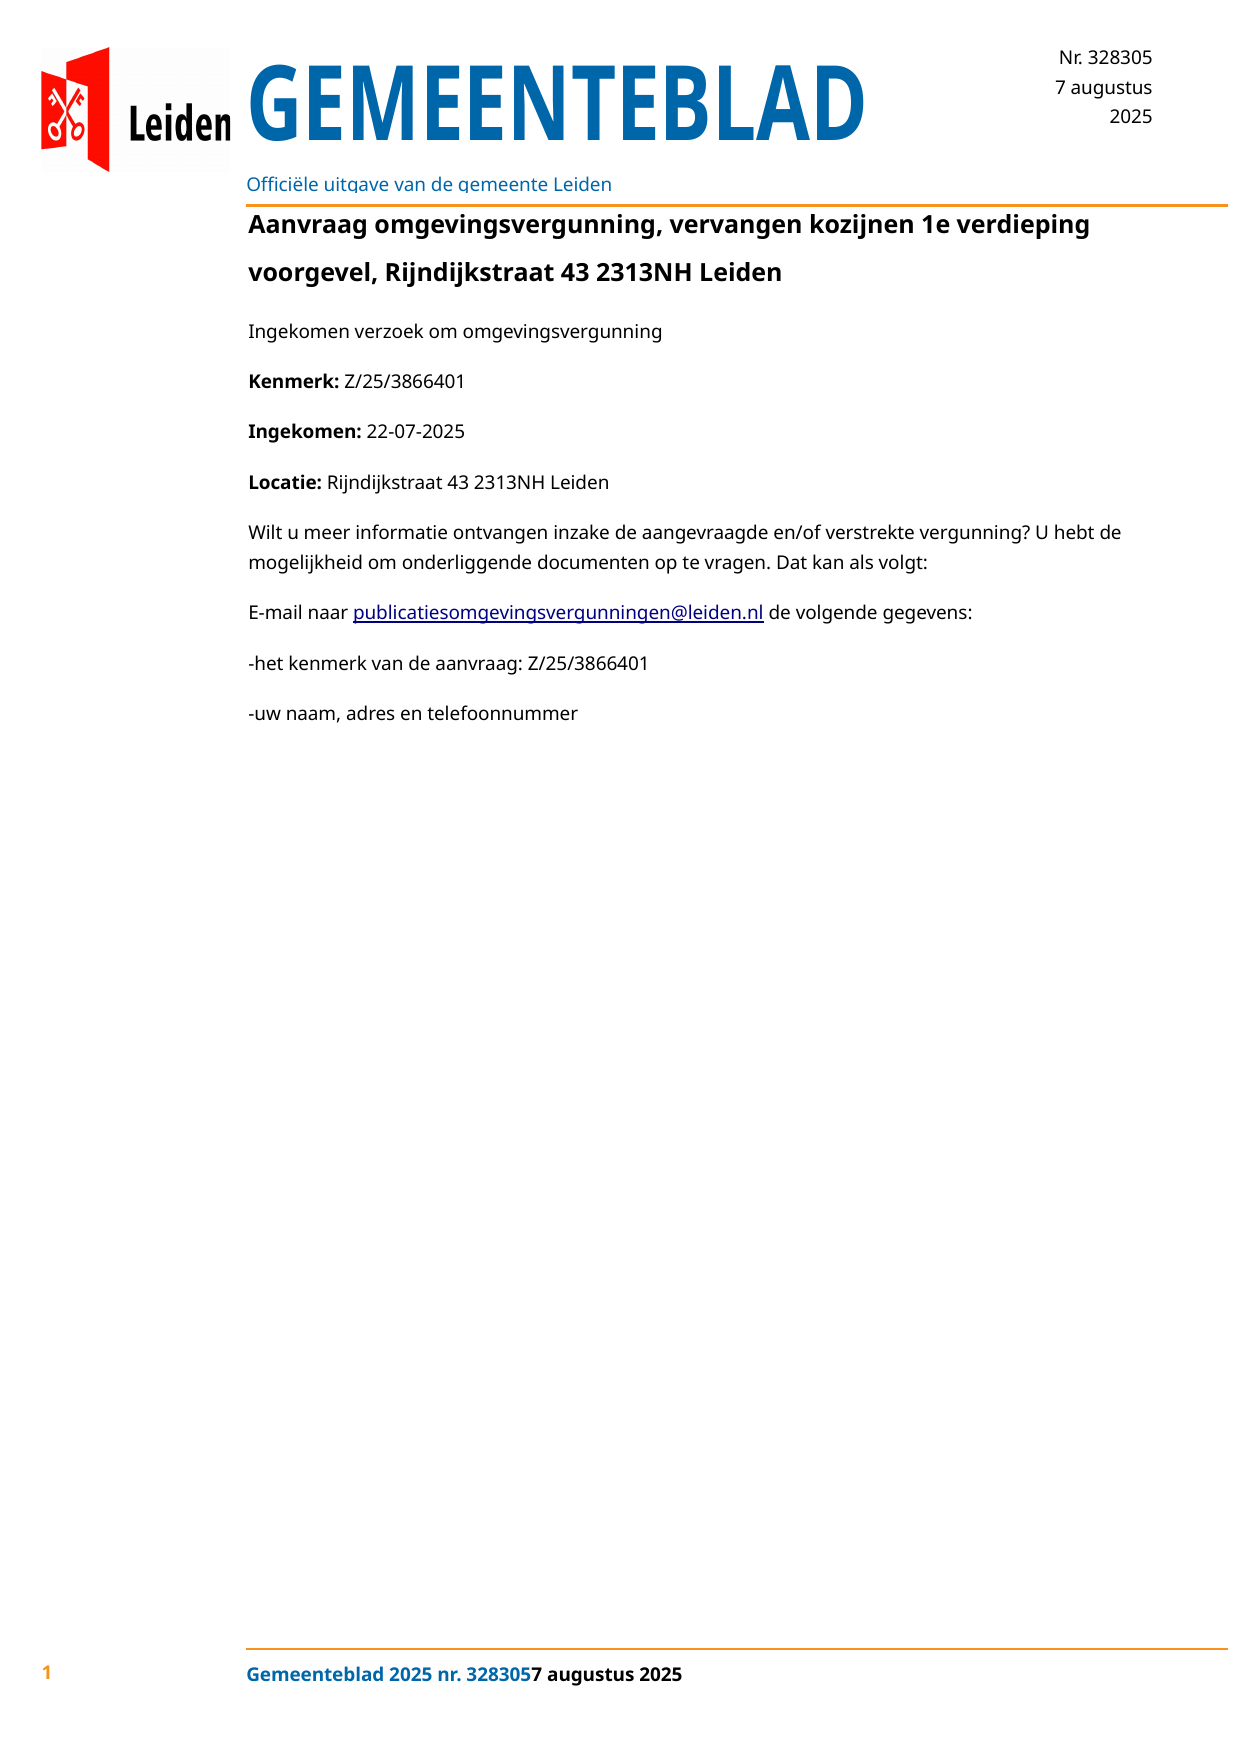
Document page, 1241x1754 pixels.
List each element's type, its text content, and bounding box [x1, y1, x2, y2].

text Ingekomen verzoek om omgevingsvergunning [248, 318, 1152, 344]
text -het kenmerk van de aanvraag: Z/25/3866401 [248, 650, 1152, 676]
text Locatie: Rijndijkstraat 43 2313NH Leiden [248, 469, 1152, 495]
text Ingekomen: 22-07-2025 [248, 419, 1152, 444]
text Wilt u meer informatie ontvangen inzake de aangevraagde en/of verstrekte vergunning? U hebt de mogelijkheid om onderliggende documenten op te vragen. Dat kan als volgt: [248, 519, 1152, 575]
text Aanvraag omgevingsvergunning, vervangen kozijnen 1e verdieping voorgevel, Rijndijkstraat 43 2313NH Leiden [248, 207, 1152, 288]
text -uw naam, adres en telefoonnummer [248, 700, 1152, 726]
text Kenmerk: Z/25/3866401 [248, 368, 1152, 394]
text E-mail naar publicatiesomgevingsvergunningen@leiden.nl de volgende gegevens: [248, 599, 1152, 625]
picture [41, 47, 231, 172]
